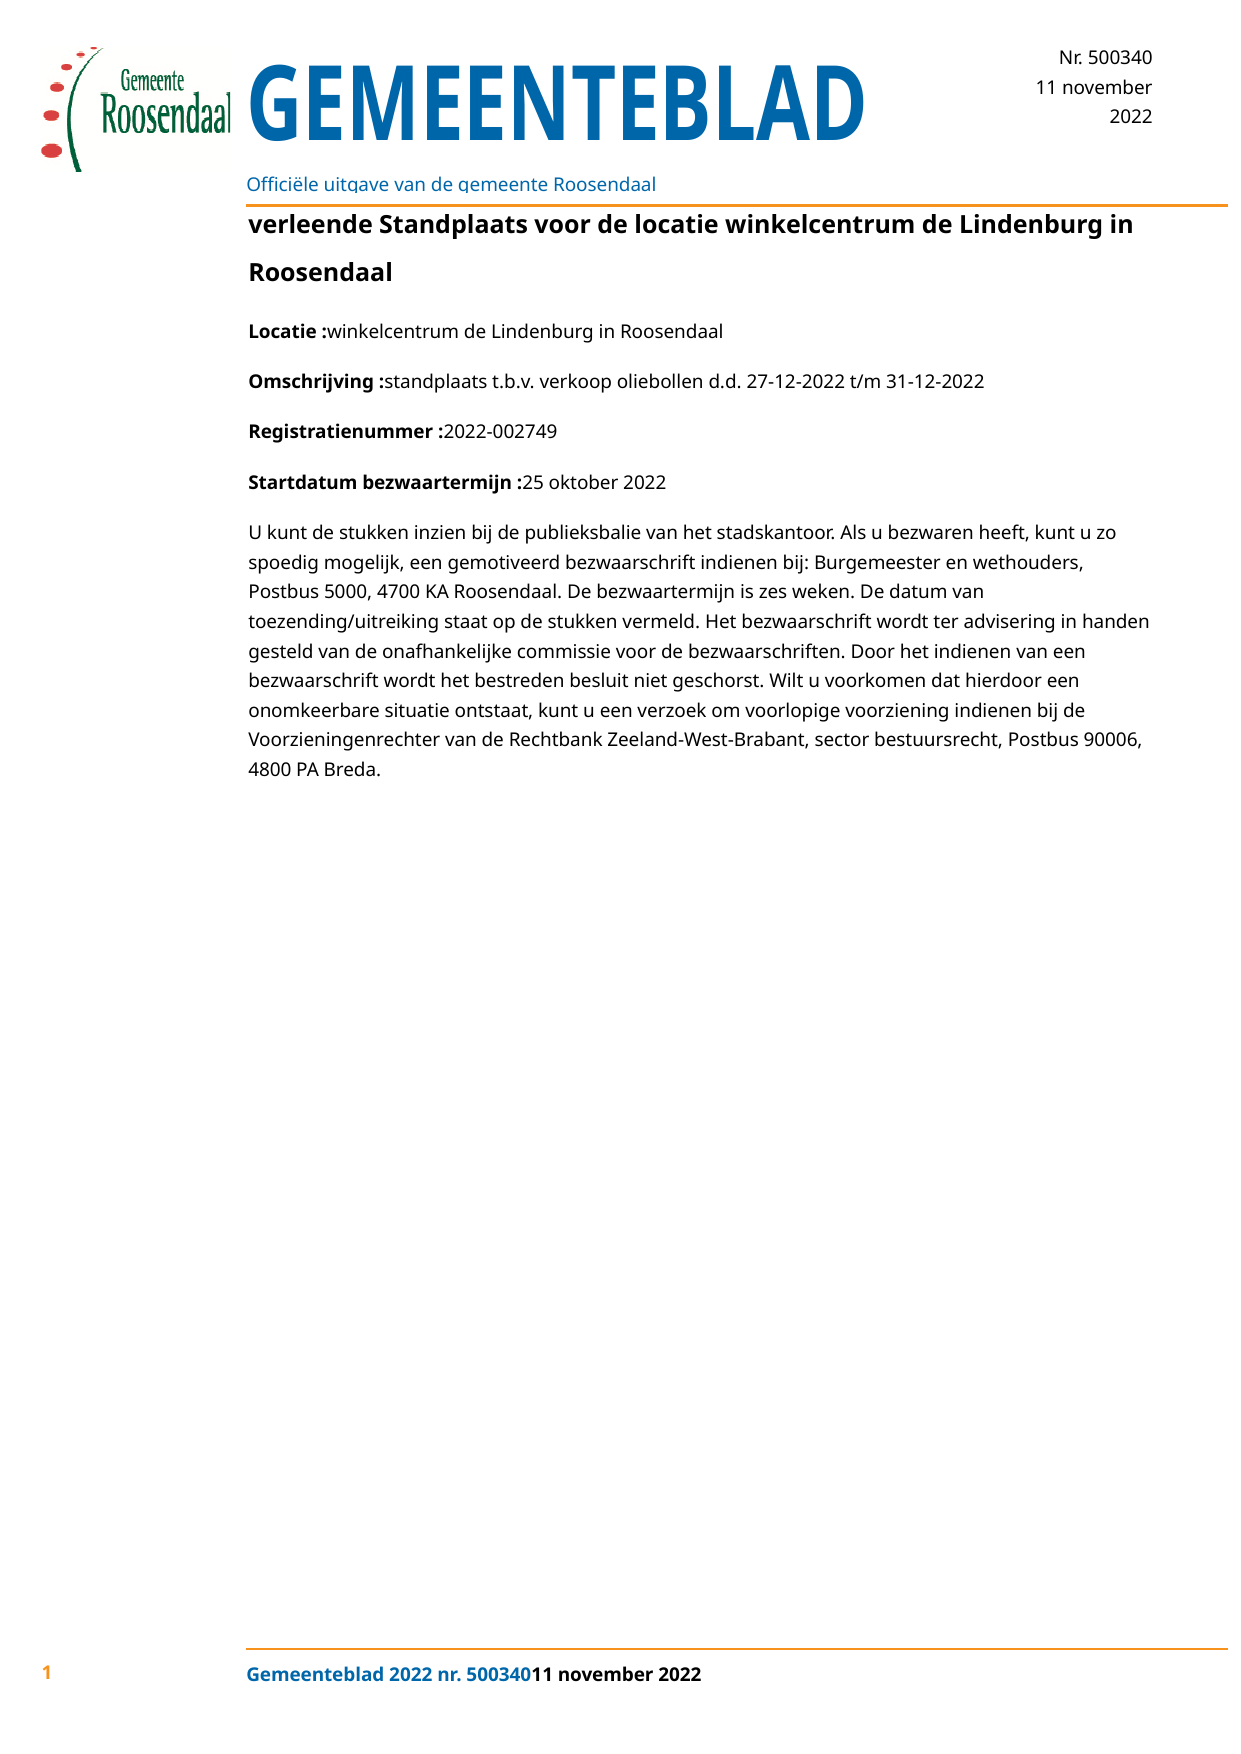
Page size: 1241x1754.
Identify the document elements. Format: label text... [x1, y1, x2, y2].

picture [41, 47, 231, 172]
text U kunt de stukken inzien bij de publieksbalie van het stadskantoor. Als u bezwaren heeft, kunt u zo spoedig mogelijk, een gemotiveerd bezwaarschrift indienen bij: Burgemeester en wethouders, Postbus 5000, 4700 KA Roosendaal. De bezwaartermijn is zes weken. De datum van toezending/uitreiking staat op de stukken vermeld. Het bezwaarschrift wordt ter advisering in handen gesteld van de onafhankelijke commissie voor de bezwaarschriften. Door het indienen van een bezwaarschrift wordt het bestreden besluit niet geschorst. Wilt u voorkomen dat hierdoor een onomkeerbare situatie ontstaat, kunt u een verzoek om voorlopige voorziening indienen bij de Voorzieningenrechter van de Rechtbank Zeeland-West-Brabant, sector bestuursrecht, Postbus 90006, 4800 PA Breda. [248, 519, 1152, 782]
text verleende Standplaats voor de locatie winkelcentrum de Lindenburg in Roosendaal [248, 207, 1152, 288]
text Registratienummer :2022-002749 [248, 419, 1152, 444]
text Startdatum bezwaartermijn :25 oktober 2022 [248, 469, 1152, 495]
text Omschrijving :standplaats t.b.v. verkoop oliebollen d.d. 27-12-2022 t/m 31-12-2022 [248, 368, 1152, 394]
text Locatie :winkelcentrum de Lindenburg in Roosendaal [248, 318, 1152, 344]
